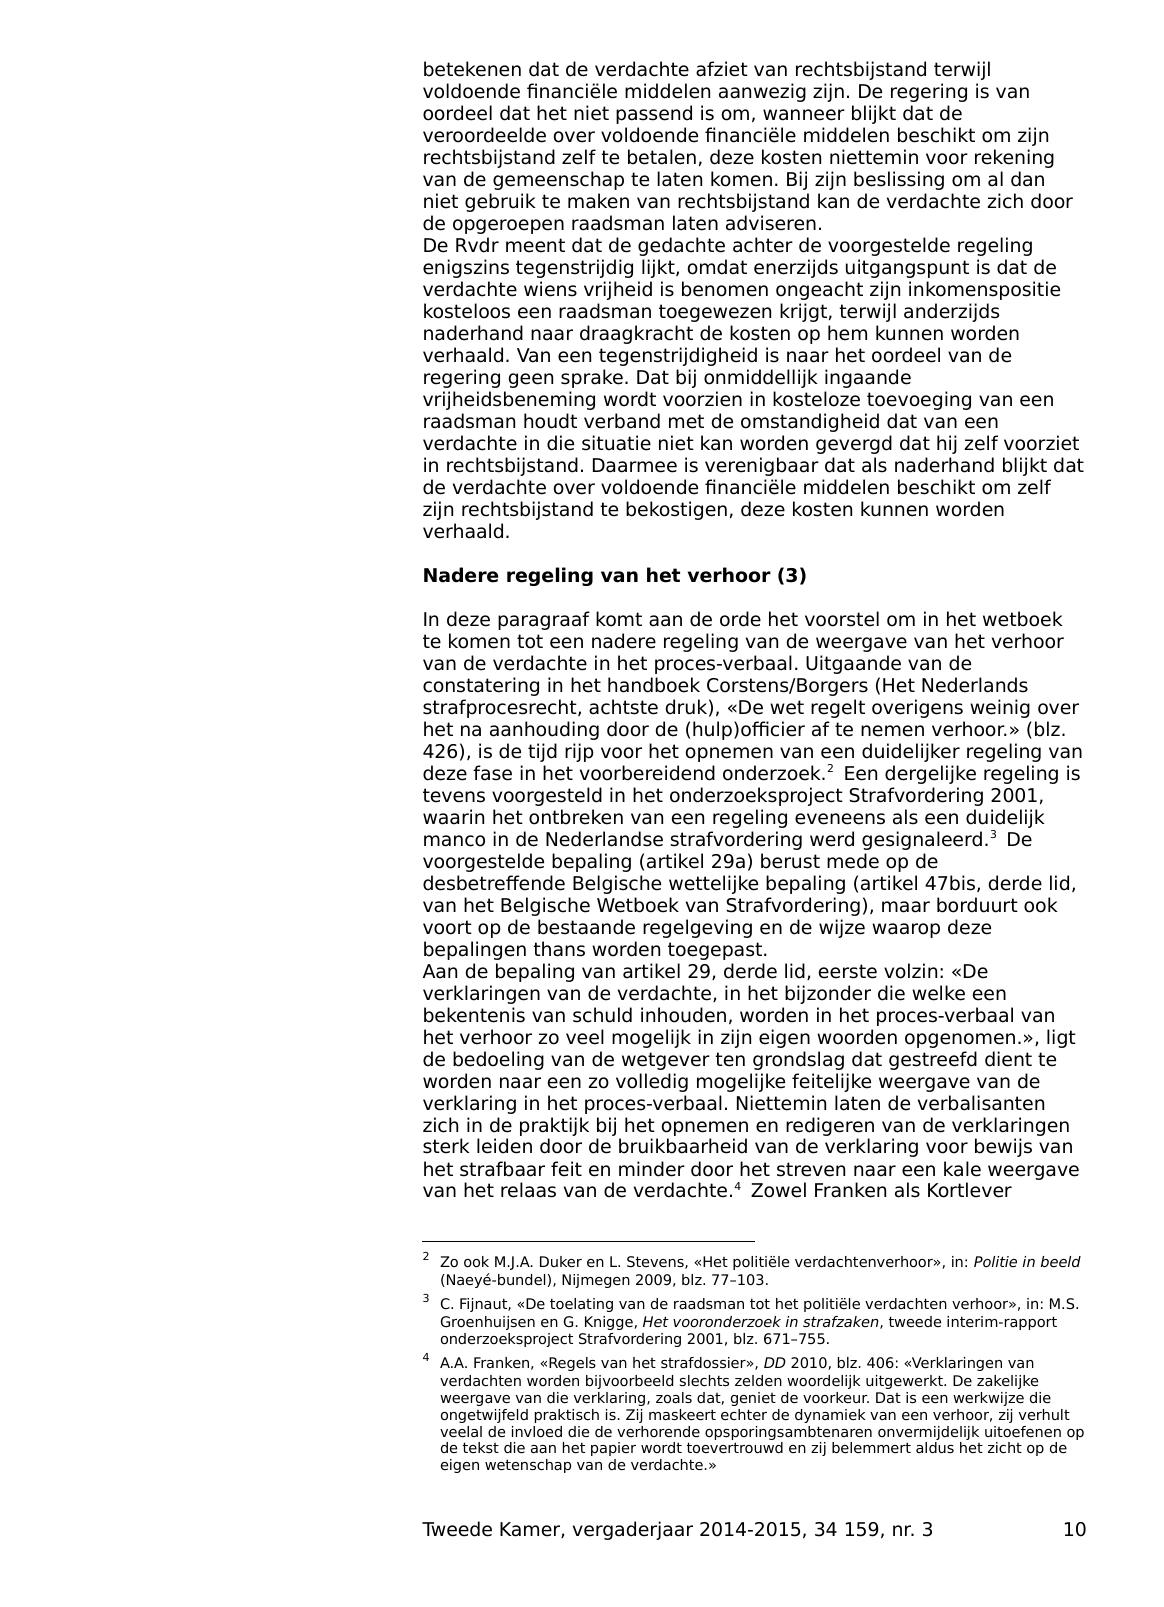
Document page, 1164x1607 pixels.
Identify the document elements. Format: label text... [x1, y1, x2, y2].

text C. Fijnaut, «De toelating van de raadsman tot het politiële verdachten verhoor», in: M.S. Groenhuijsen en G. Knigge, Het vooronderzoek in strafzaken, tweede interim-rapport onderzoeksproject Strafvordering 2001, blz. 671–755. [422, 1292, 1087, 1348]
text De Rvdr meent dat de gedachte achter de voorgestelde regeling enigszins tegenstrijdig lijkt, omdat enerzijds uitgangspunt is dat de verdachte wiens vrijheid is benomen ongeacht zijn inkomenspositie kosteloos een raadsman toegewezen krijgt, terwijl anderzijds naderhand naar draagkracht de kosten op hem kunnen worden verhaald. Van een tegenstrijdigheid is naar het oordeel van de regering geen sprake. Dat bij onmiddellijk ingaande vrijheidsbeneming wordt voorzien in kosteloze toevoeging van een raadsman houdt verband met de omstandigheid dat van een verdachte in die situatie niet kan worden gevergd dat hij zelf voorziet in rechtsbijstand. Daarmee is verenigbaar dat als naderhand blijkt dat de verdachte over voldoende financiële middelen beschikt om zelf zijn rechtsbijstand te bekostigen, deze kosten kunnen worden verhaald. [422, 235, 1087, 543]
text Aan de bepaling van artikel 29, derde lid, eerste volzin: «De verklaringen van de verdachte, in het bijzonder die welke een bekentenis van schuld inhouden, worden in het proces-verbaal van het verhoor zo veel mogelijk in zijn eigen woorden opgenomen.», ligt de bedoeling van de wetgever ten grondslag dat gestreefd dient te worden naar een zo volledig mogelijke feitelijke weergave van de verklaring in het proces-verbaal. Niettemin laten de verbalisanten zich in de praktijk bij het opnemen en redigeren van de verklaringen sterk leiden door de bruikbaarheid van de verklaring voor bewijs van het strafbaar feit en minder door het streven naar een kale weergave van het relaas van de verdachte. Zowel Franken als Kortlever [422, 961, 1087, 1202]
text In deze paragraaf komt aan de orde het voorstel om in het wetboek te komen tot een nadere regeling van de weergave van het verhoor van de verdachte in het proces-verbaal. Uitgaande van de constatering in het handboek Corstens/Borgers (Het Nederlands strafprocesrecht, achtste druk), «De wet regelt overigens weinig over het na aanhouding door de (hulp)officier af te nemen verhoor.» (blz. 426), is de tijd rijp voor het opnemen van een duidelijker regeling van deze fase in het voorbereidend onderzoek. Een dergelijke regeling is tevens voorgesteld in het onderzoeksproject Strafvordering 2001, waarin het ontbreken van een regeling eveneens als een duidelijk manco in de Nederlandse strafvordering werd gesignaleerd. De voorgestelde bepaling (artikel 29a) berust mede op de desbetreffende Belgische wettelijke bepaling (artikel 47bis, derde lid, van het Belgische Wetboek van Strafvordering), maar borduurt ook voort op de bestaande regelgeving en de wijze waarop deze bepalingen thans worden toegepast. [422, 609, 1087, 961]
subtitle Nadere regeling van het verhoor (3) [422, 565, 1087, 587]
text A.A. Franken, «Regels van het strafdossier», DD 2010, blz. 406: «Verklaringen van verdachten worden bijvoorbeeld slechts zelden woordelijk uitgewerkt. De zakelijke weergave van die verklaring, zoals dat, geniet de voorkeur. Dat is een werkwijze die ongetwijfeld praktisch is. Zij maskeert echter de dynamiek van een verhoor, zij verhult veelal de invloed die de verhorende opsporingsambtenaren onvermijdelijk uitoefenen op de tekst die aan het papier wordt toevertrouwd en zij belemmert aldus het zicht op de eigen wetenschap van de verdachte.» [422, 1351, 1087, 1474]
text Zo ook M.J.A. Duker en L. Stevens, «Het politiële verdachtenverhoor», in: Politie in beeld (Naeyé-bundel), Nijmegen 2009, blz. 77–103. [422, 1250, 1087, 1289]
text betekenen dat de verdachte afziet van rechtsbijstand terwijl voldoende financiële middelen aanwezig zijn. De regering is van oordeel dat het niet passend is om, wanneer blijkt dat de veroordeelde over voldoende financiële middelen beschikt om zijn rechtsbijstand zelf te betalen, deze kosten niettemin voor rekening van de gemeenschap te laten komen. Bij zijn beslissing om al dan niet gebruik te maken van rechtsbijstand kan de verdachte zich door de opgeroepen raadsman laten adviseren. [422, 59, 1087, 235]
